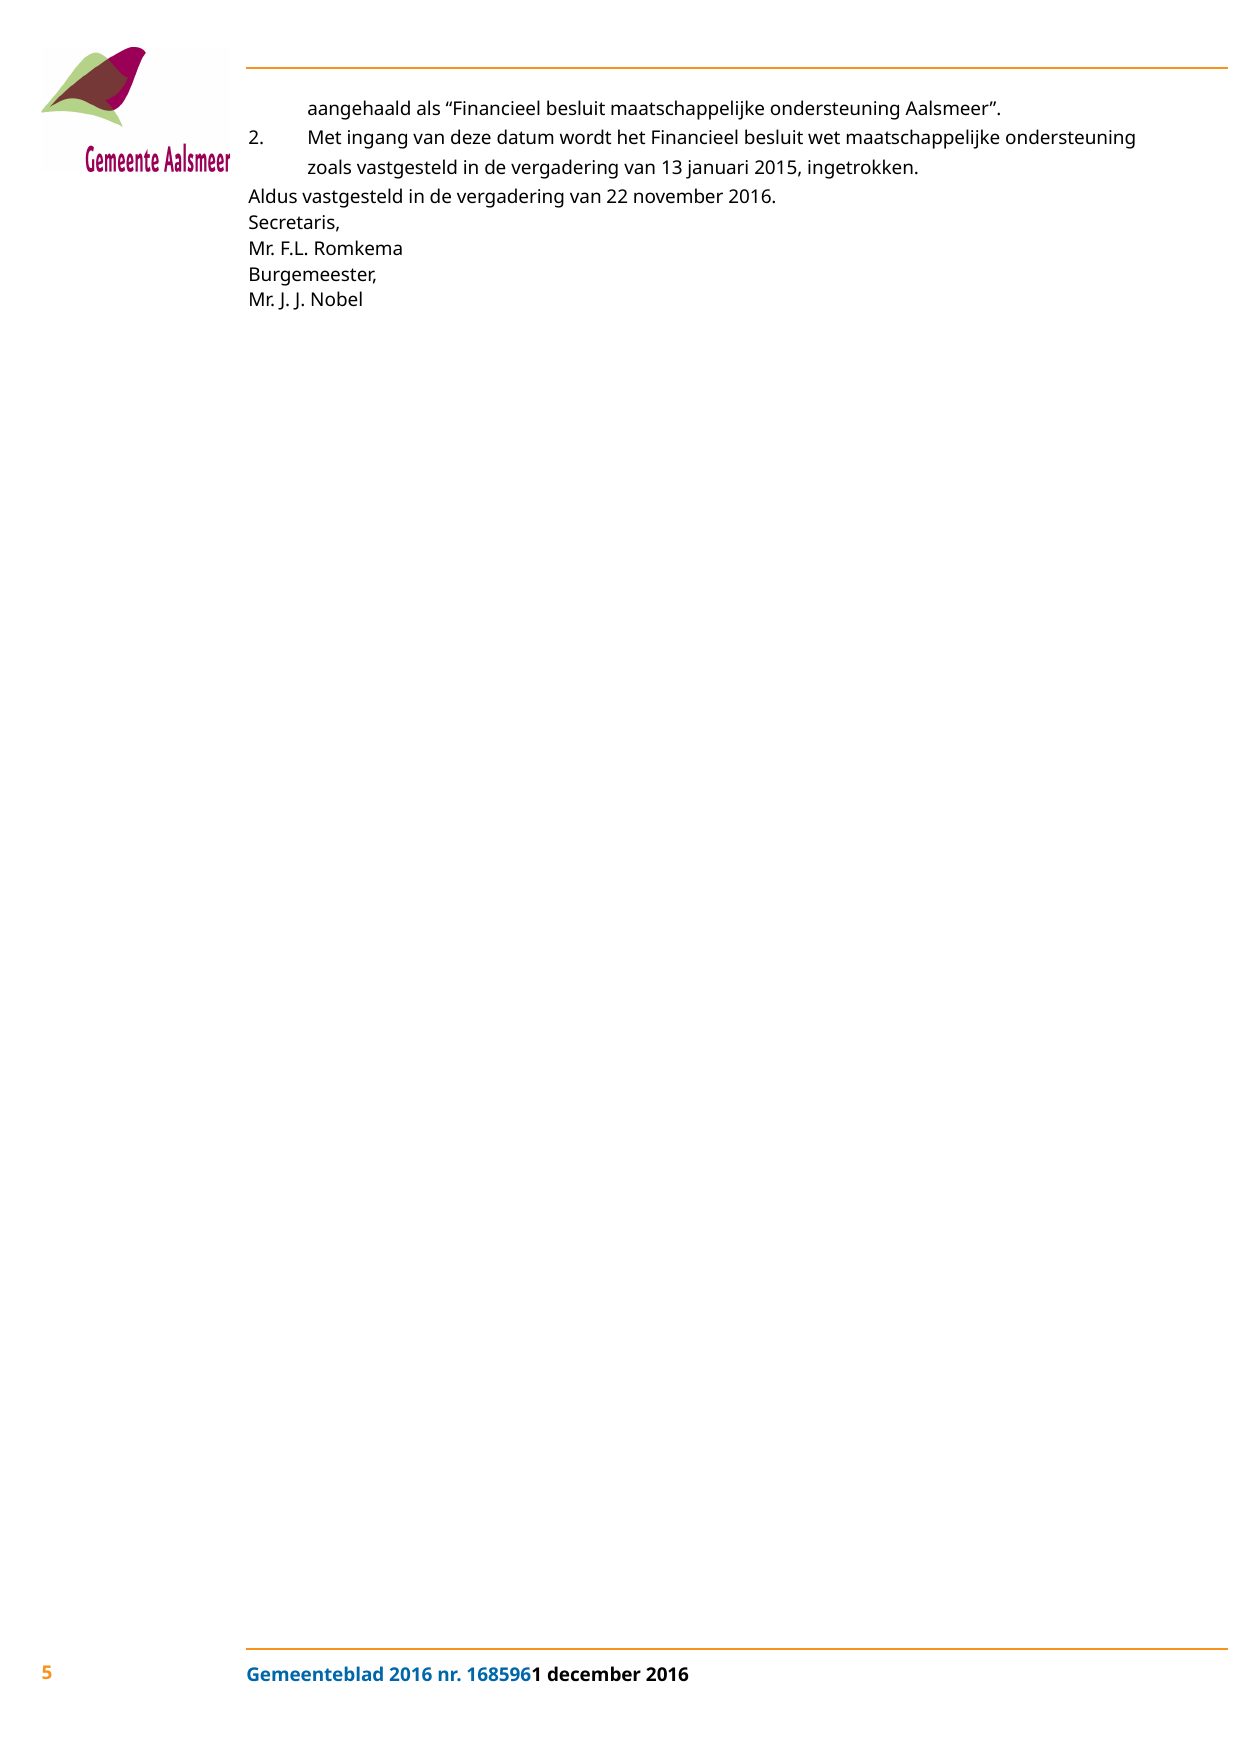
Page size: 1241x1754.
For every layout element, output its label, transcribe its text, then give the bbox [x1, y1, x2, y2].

text Mr. F.L. Romkema [248, 235, 1152, 261]
text Burgemeester, [248, 261, 1152, 286]
list aangehaald als “Financieel besluit maatschappelijke ondersteuning Aalsmeer”. [248, 95, 1152, 121]
list Met ingang van deze datum wordt het Financieel besluit wet maatschappelijke ondersteuning zoals vastgesteld in de vergadering van 13 januari 2015, ingetrokken. [248, 124, 1152, 180]
text Secretaris, [248, 209, 1152, 235]
text Mr. J. J. Nobel [248, 286, 1152, 312]
text Aldus vastgesteld in de vergadering van 22 november 2016. [248, 183, 1152, 209]
picture [41, 47, 231, 172]
